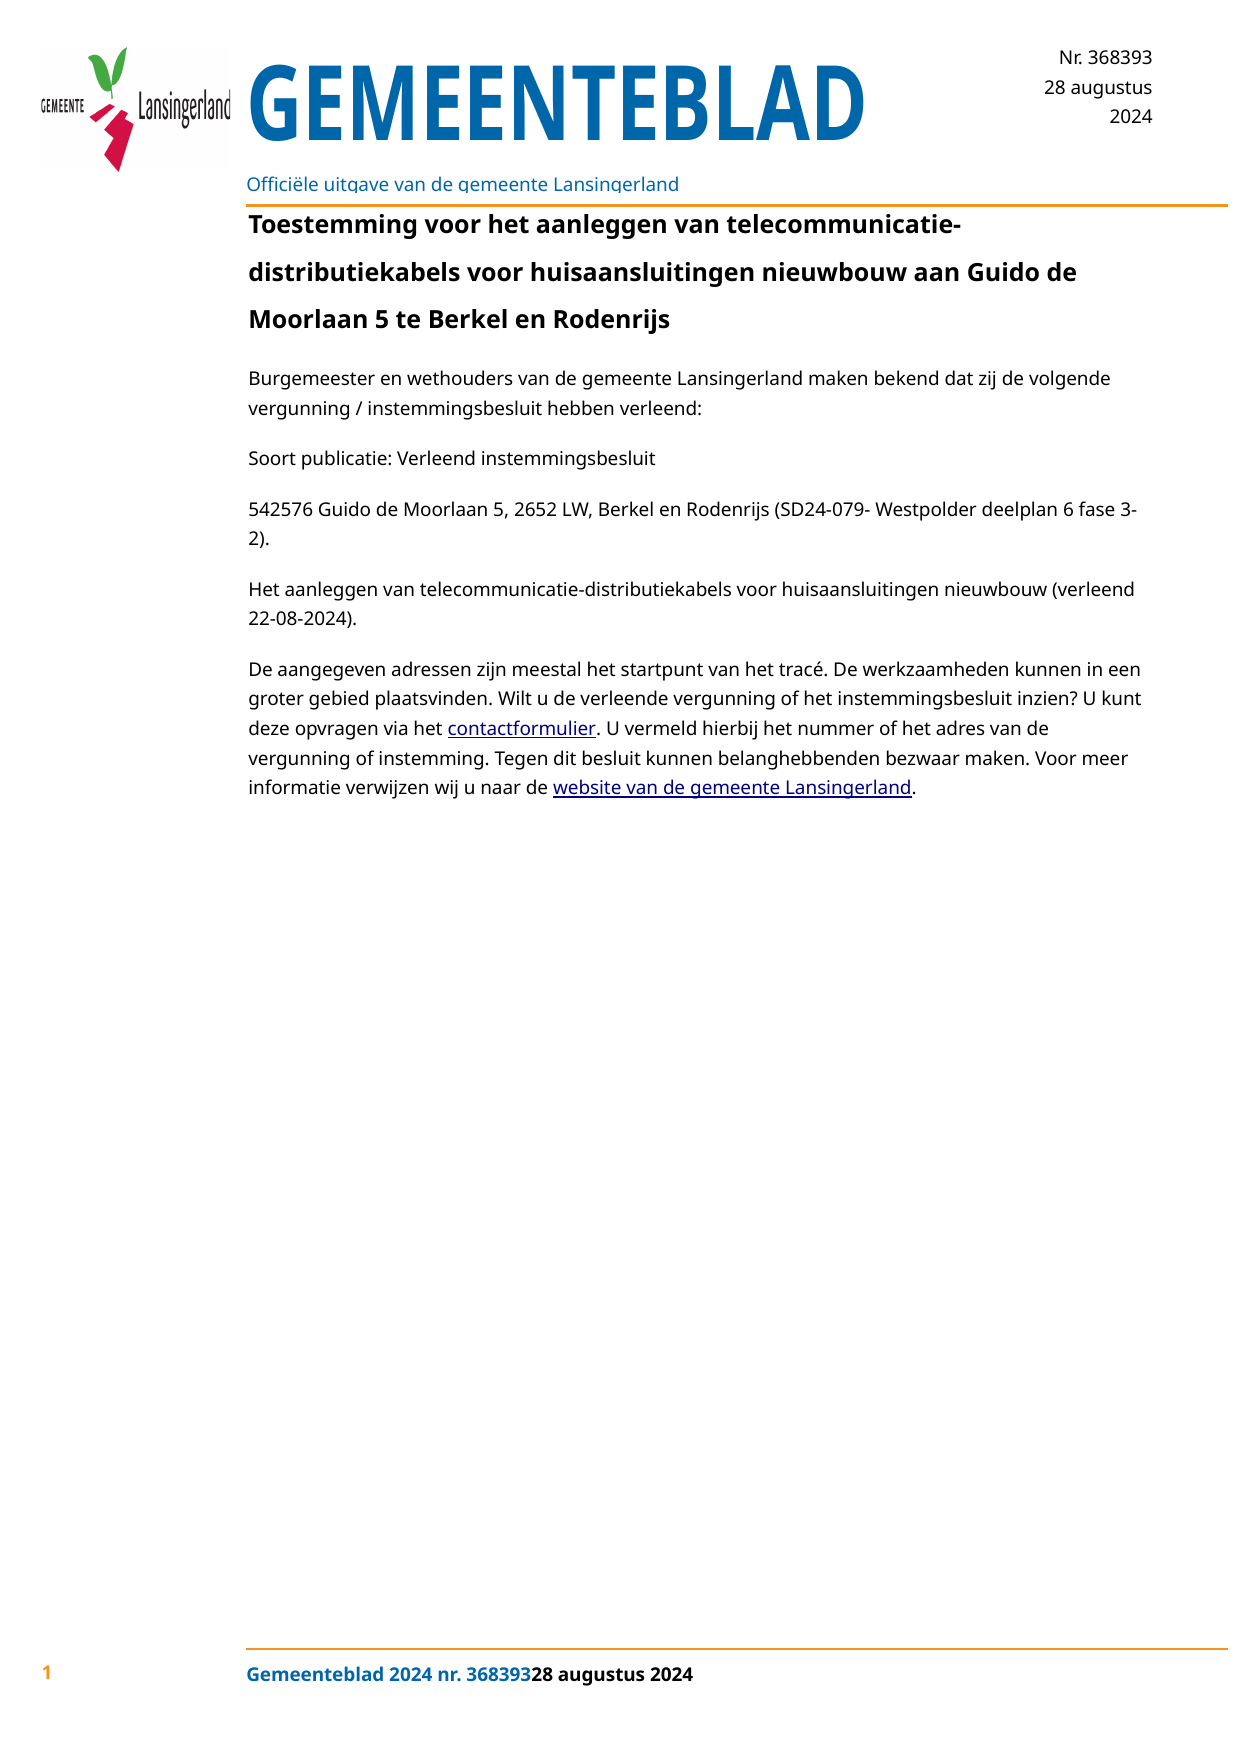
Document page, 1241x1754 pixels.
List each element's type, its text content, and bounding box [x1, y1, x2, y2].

text Soort publicatie: Verleend instemmingsbesluit [248, 446, 1152, 471]
text Burgemeester en wethouders van de gemeente Lansingerland maken bekend dat zij de volgende vergunning / instemmingsbesluit hebben verleend: [248, 366, 1152, 421]
picture [41, 47, 231, 172]
text 542576 Guido de Moorlaan 5, 2652 LW, Berkel en Rodenrijs (SD24-079- Westpolder deelplan 6 fase 3-2). [248, 496, 1152, 551]
text Het aanleggen van telecommunicatie-distributiekabels voor huisaansluitingen nieuwbouw (verleend 22-08-2024). [248, 576, 1152, 631]
text Toestemming voor het aanleggen van telecommunicatie-distributiekabels voor huisaansluitingen nieuwbouw aan Guido de Moorlaan 5 te Berkel en Rodenrijs [248, 207, 1152, 336]
text De aangegeven adressen zijn meestal het startpunt van het tracé. De werkzaamheden kunnen in een groter gebied plaatsvinden. Wilt u de verleende vergunning of het instemmingsbesluit inzien? U kunt deze opvragen via het contactformulier. U vermeld hierbij het nummer of het adres van de vergunning of instemming. Tegen dit besluit kunnen belanghebbenden bezwaar maken. Voor meer informatie verwijzen wij u naar de website van de gemeente Lansingerland. [248, 656, 1152, 800]
